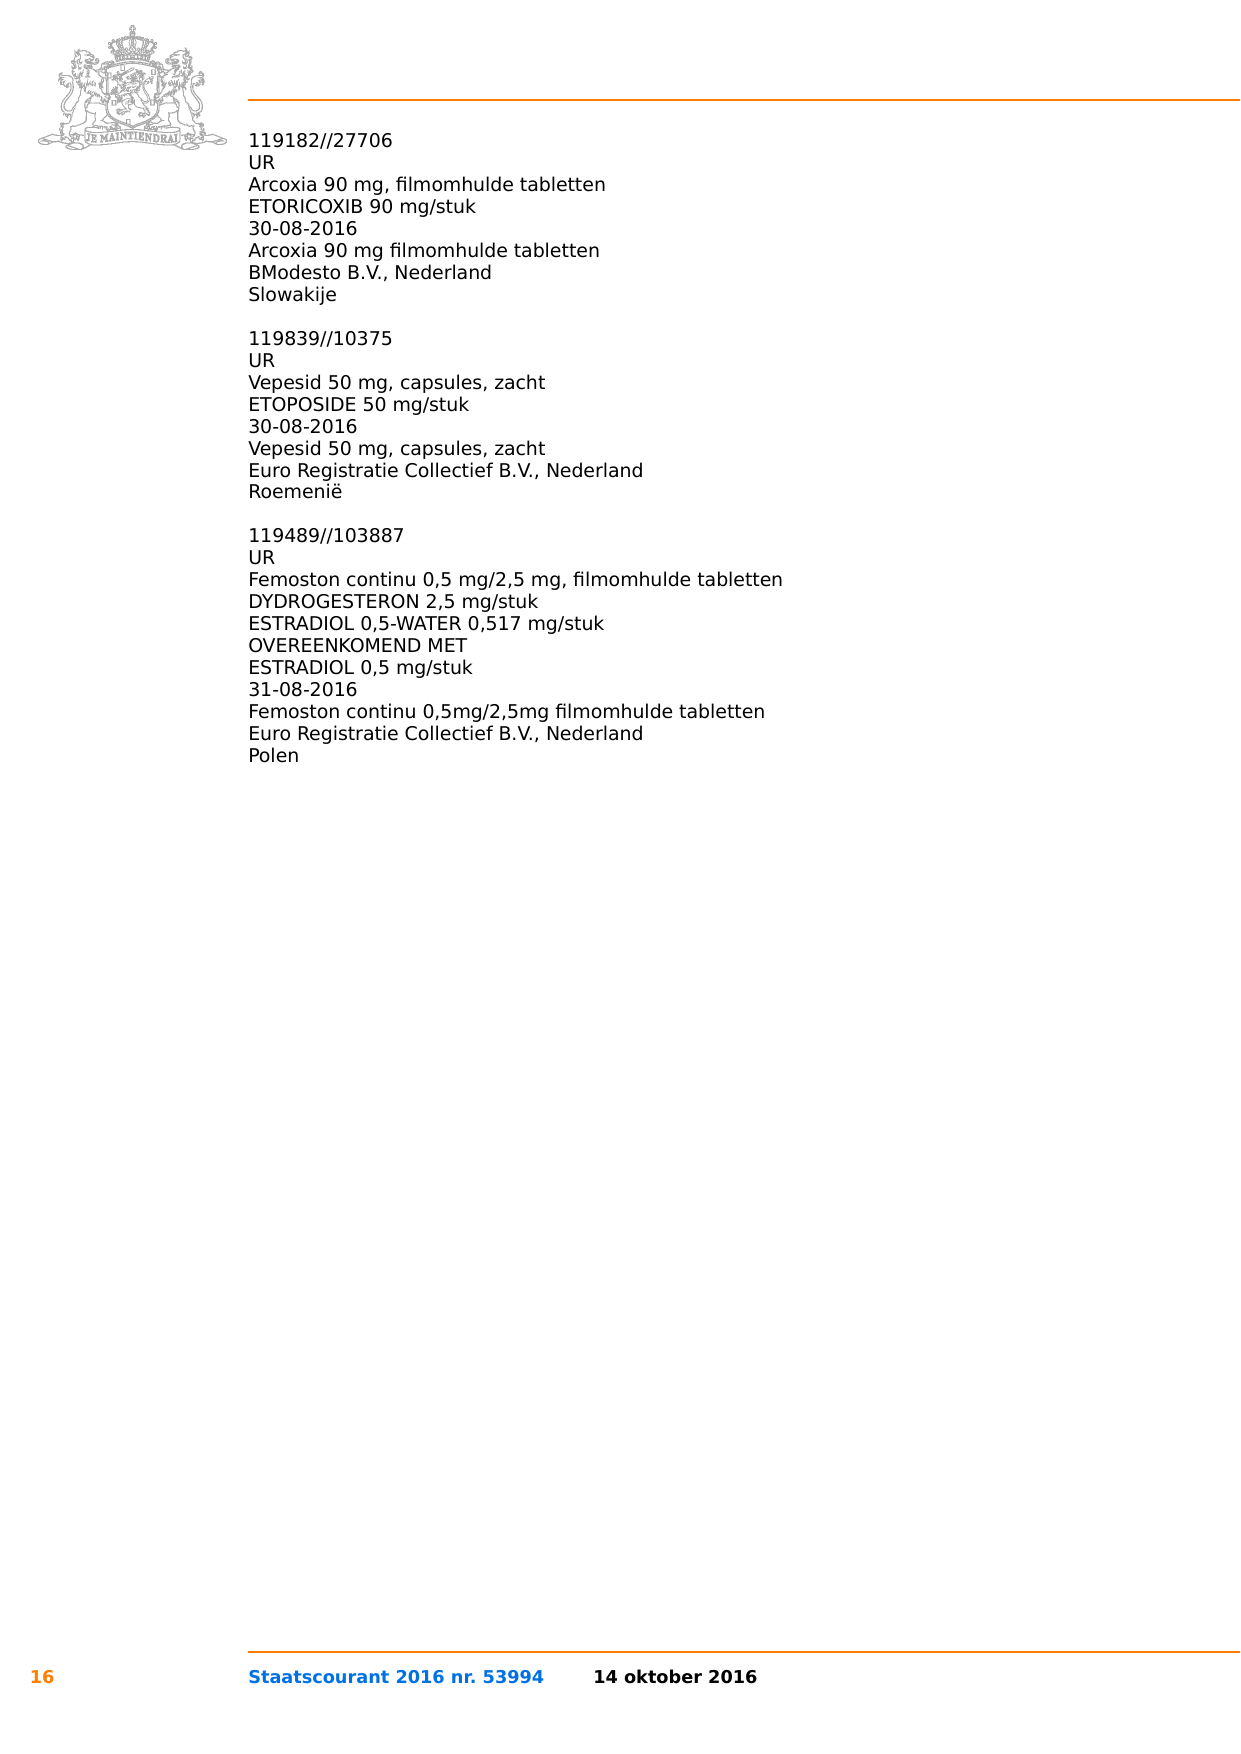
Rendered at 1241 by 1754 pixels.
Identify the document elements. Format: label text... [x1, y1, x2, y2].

text UR [248, 349, 1163, 372]
picture [38, 25, 227, 150]
text Arcoxia 90 mg, filmomhulde tabletten [248, 174, 1163, 196]
text ESTRADIOL 0,5-WATER 0,517 mg/stuk [248, 613, 1163, 635]
text Vepesid 50 mg, capsules, zacht [248, 437, 1163, 459]
text UR [248, 547, 1163, 569]
text 119839//10375 [248, 328, 1163, 349]
text Femoston continu 0,5mg/2,5mg filmomhulde tabletten [248, 701, 1163, 723]
text BModesto B.V., Nederland [248, 262, 1163, 284]
text ETORICOXIB 90 mg/stuk [248, 196, 1163, 218]
text Femoston continu 0,5 mg/2,5 mg, filmomhulde tabletten [248, 569, 1163, 591]
text Vepesid 50 mg, capsules, zacht [248, 372, 1163, 393]
text ESTRADIOL 0,5 mg/stuk [248, 657, 1163, 679]
text 119182//27706 [248, 130, 1163, 152]
text Arcoxia 90 mg filmomhulde tabletten [248, 240, 1163, 262]
text Euro Registratie Collectief B.V., Nederland [248, 723, 1163, 745]
text Slowakije [248, 284, 1163, 306]
text DYDROGESTERON 2,5 mg/stuk [248, 591, 1163, 613]
text 31-08-2016 [248, 679, 1163, 701]
text 30-08-2016 [248, 416, 1163, 437]
text ETOPOSIDE 50 mg/stuk [248, 393, 1163, 416]
text Euro Registratie Collectief B.V., Nederland [248, 459, 1163, 481]
text 30-08-2016 [248, 218, 1163, 240]
text UR [248, 152, 1163, 174]
text Roemenië [248, 481, 1163, 503]
text 119489//103887 [248, 525, 1163, 547]
text Polen [248, 745, 1163, 767]
text OVEREENKOMEND MET [248, 635, 1163, 657]
